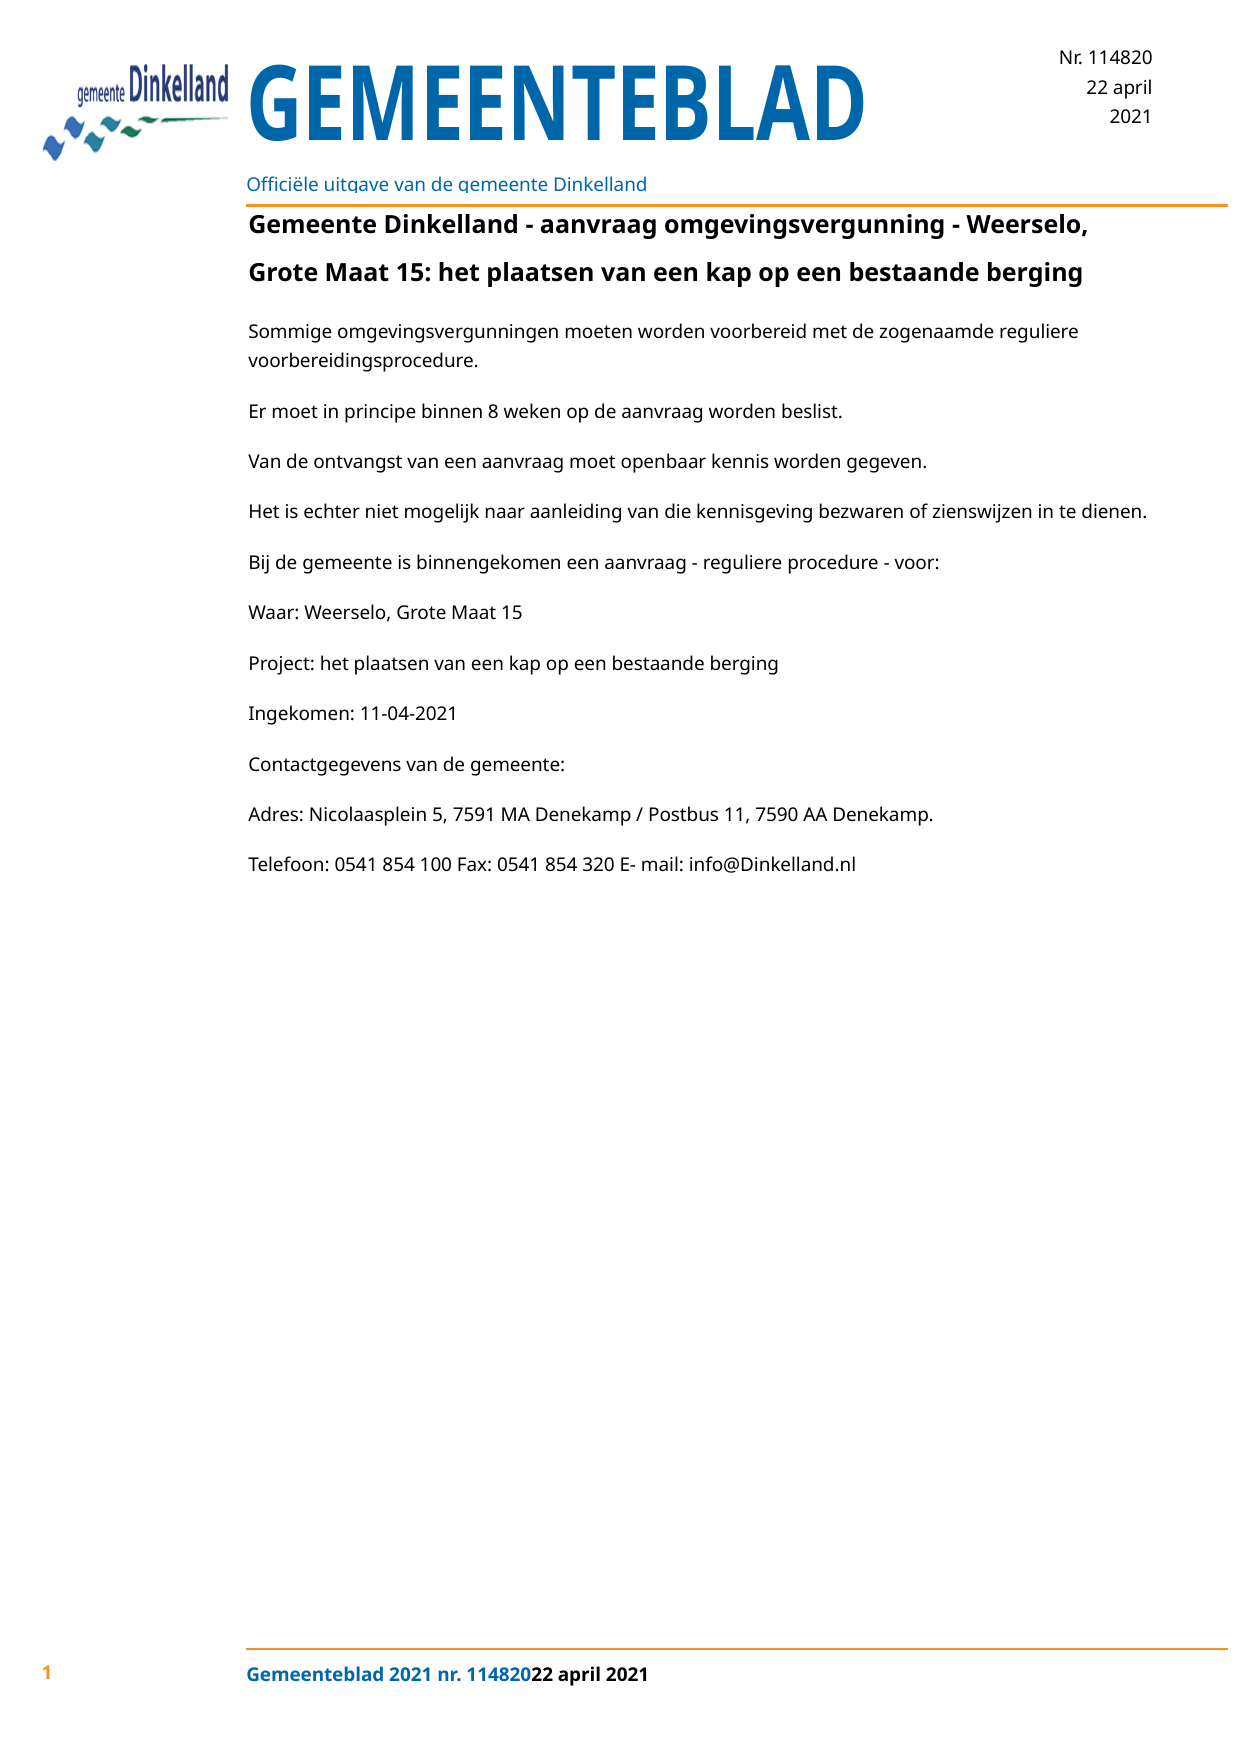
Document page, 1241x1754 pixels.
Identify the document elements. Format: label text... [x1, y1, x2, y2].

text Gemeente Dinkelland - aanvraag omgevingsvergunning - Weerselo, Grote Maat 15: het plaatsen van een kap op een bestaande berging [248, 207, 1152, 288]
text Project: het plaatsen van een kap op een bestaande berging [248, 650, 1152, 676]
text Telefoon: 0541 854 100 Fax: 0541 854 320 E- mail: info@Dinkelland.nl [248, 852, 1152, 877]
text Het is echter niet mogelijk naar aanleiding van die kennisgeving bezwaren of zienswijzen in te dienen. [248, 499, 1152, 524]
text Van de ontvangst van een aanvraag moet openbaar kennis worden gegeven. [248, 448, 1152, 474]
text Adres: Nicolaasplein 5, 7591 MA Denekamp / Postbus 11, 7590 AA Denekamp. [248, 801, 1152, 827]
text Sommige omgevingsvergunningen moeten worden voorbereid met de zogenaamde reguliere voorbereidingsprocedure. [248, 318, 1152, 373]
text Ingekomen: 11-04-2021 [248, 700, 1152, 726]
text Waar: Weerselo, Grote Maat 15 [248, 599, 1152, 625]
text Contactgegevens van de gemeente: [248, 751, 1152, 777]
picture [41, 47, 231, 172]
text Er moet in principe binnen 8 weken op de aanvraag worden beslist. [248, 398, 1152, 424]
text Bij de gemeente is binnengekomen een aanvraag - reguliere procedure - voor: [248, 549, 1152, 575]
